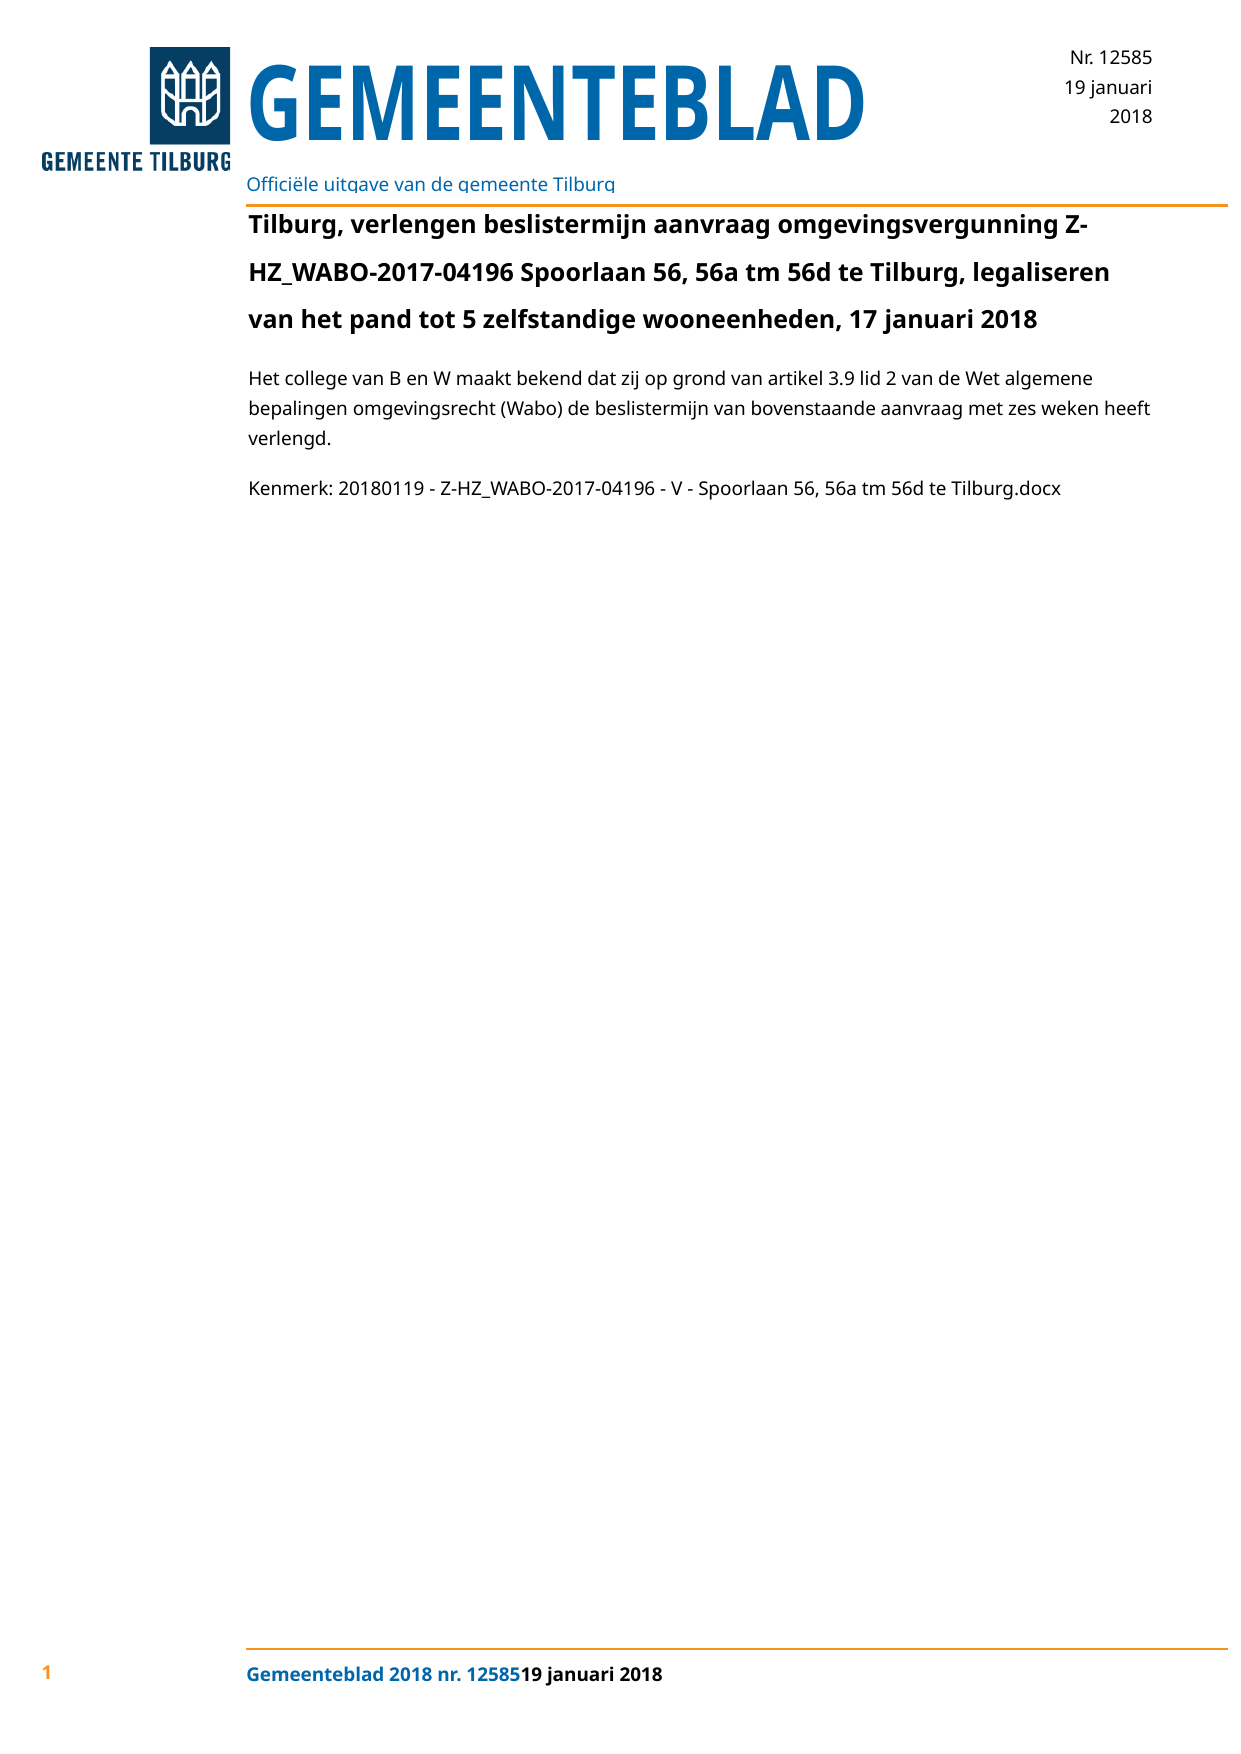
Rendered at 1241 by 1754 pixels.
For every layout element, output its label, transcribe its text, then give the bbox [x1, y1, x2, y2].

text Tilburg, verlengen beslistermijn aanvraag omgevingsvergunning Z-HZ_WABO-2017-04196 Spoorlaan 56, 56a tm 56d te Tilburg, legaliseren van het pand tot 5 zelfstandige wooneenheden, 17 januari 2018 [248, 207, 1152, 336]
text Kenmerk: 20180119 - Z-HZ_WABO-2017-04196 - V - Spoorlaan 56, 56a tm 56d te Tilburg.docx [248, 475, 1152, 501]
text Het college van B en W maakt bekend dat zij op grond van artikel 3.9 lid 2 van de Wet algemene bepalingen omgevingsrecht (Wabo) de beslistermijn van bovenstaande aanvraag met zes weken heeft verlengd. [248, 366, 1152, 450]
picture [41, 47, 231, 172]
